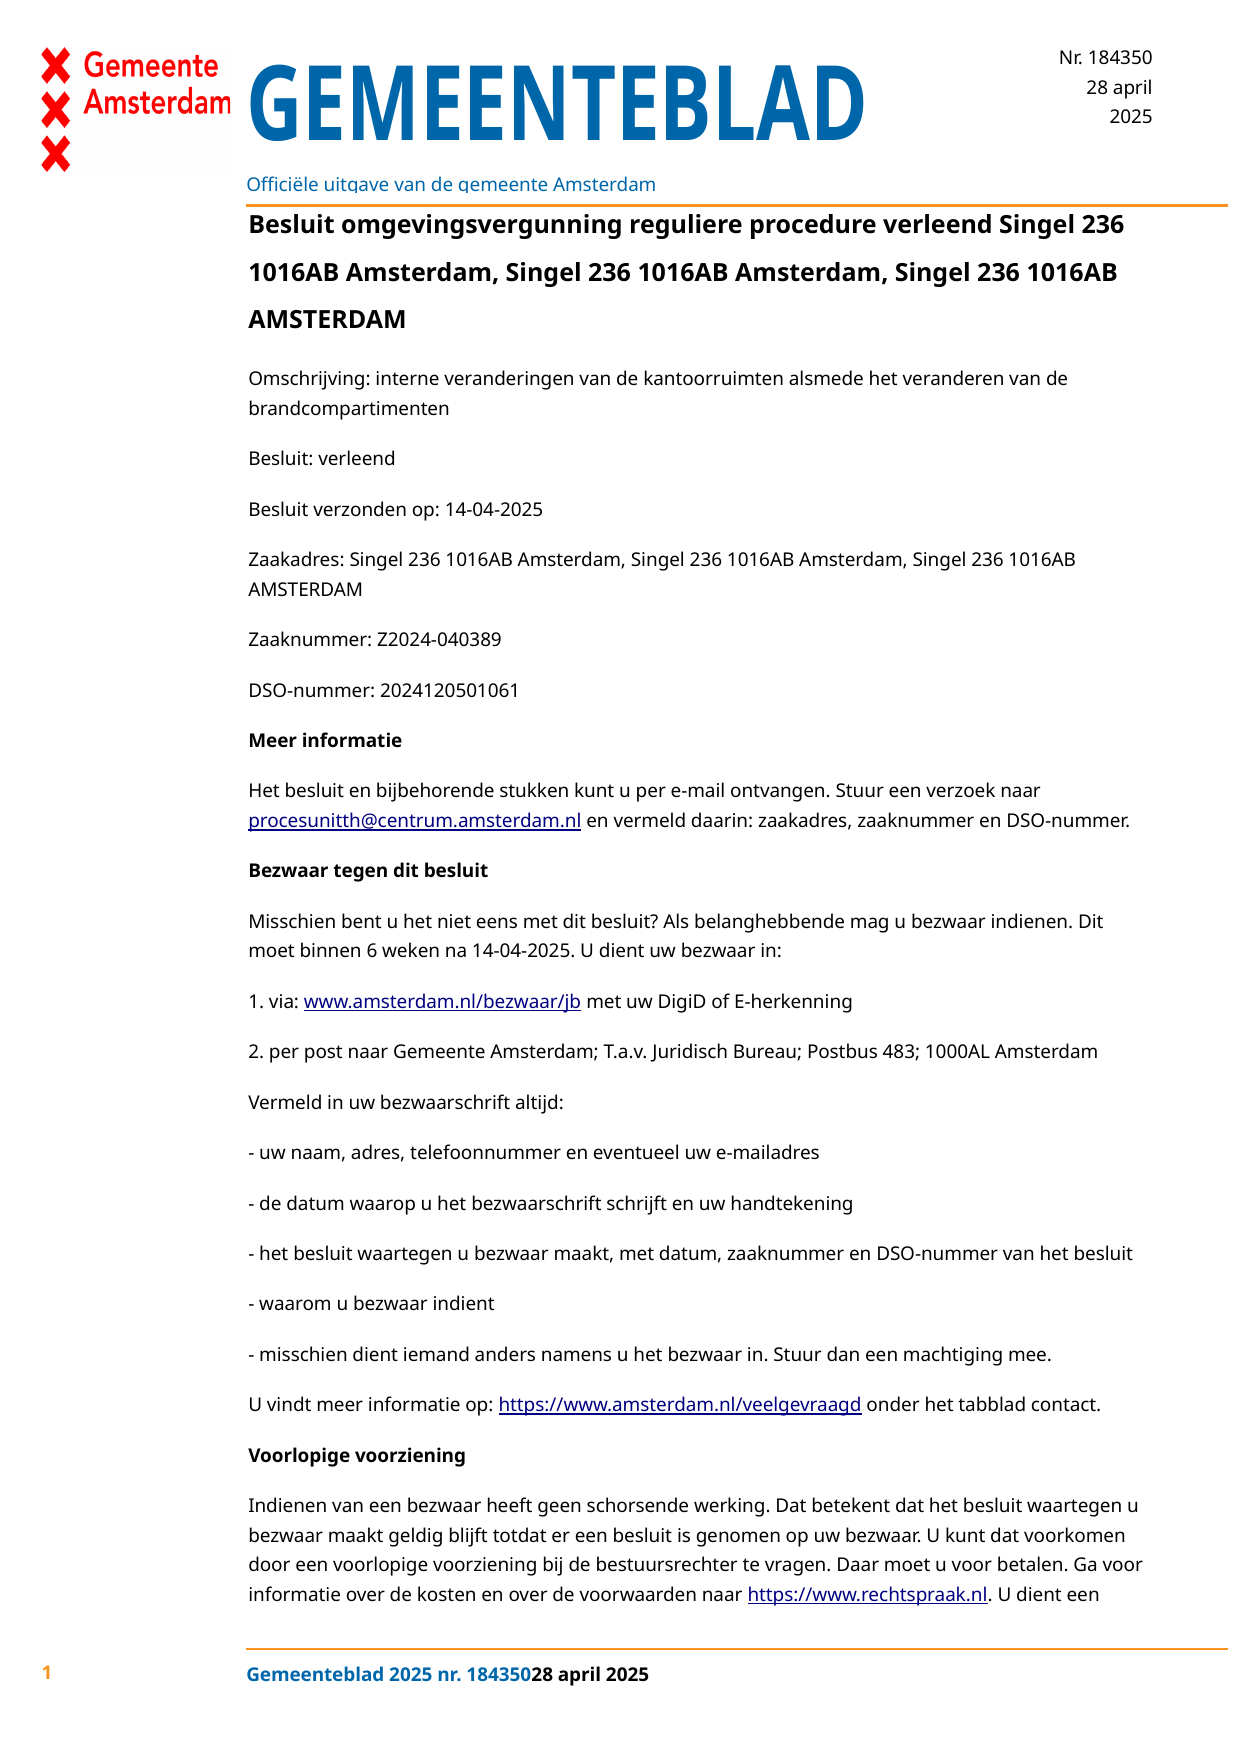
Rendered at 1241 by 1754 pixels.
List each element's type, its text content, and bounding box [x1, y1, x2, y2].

text Besluit verzonden op: 14-04-2025 [248, 496, 1152, 522]
text Misschien bent u het niet eens met dit besluit? Als belanghebbende mag u bezwaar indienen. Dit moet binnen 6 weken na 14-04-2025. U dient uw bezwaar in: [248, 908, 1152, 963]
text Zaaknummer: Z2024-040389 [248, 626, 1152, 652]
text Meer informatie [248, 727, 1152, 753]
text - waarom u bezwaar indient [248, 1291, 1152, 1316]
text U vindt meer informatie op: https://www.amsterdam.nl/veelgevraagd onder het tabblad contact. [248, 1391, 1152, 1417]
picture [41, 47, 231, 172]
text 1. via: www.amsterdam.nl/bezwaar/jb met uw DigiD of E-herkenning [248, 988, 1152, 1014]
text Bezwaar tegen dit besluit [248, 858, 1152, 883]
text Het besluit en bijbehorende stukken kunt u per e-mail ontvangen. Stuur een verzoek naar procesunitth@centrum.amsterdam.nl en vermeld daarin: zaakadres, zaaknummer en DSO-nummer. [248, 778, 1152, 833]
text Besluit: verleend [248, 446, 1152, 471]
text 2. per post naar Gemeente Amsterdam; T.a.v. Juridisch Bureau; Postbus 483; 1000AL Amsterdam [248, 1038, 1152, 1064]
text Besluit omgevingsvergunning reguliere procedure verleend Singel 236 1016AB Amsterdam, Singel 236 1016AB Amsterdam, Singel 236 1016AB AMSTERDAM [248, 207, 1152, 336]
text Vermeld in uw bezwaarschrift altijd: [248, 1089, 1152, 1114]
text DSO-nummer: 2024120501061 [248, 677, 1152, 702]
text - misschien dient iemand anders namens u het bezwaar in. Stuur dan een machtiging mee. [248, 1341, 1152, 1367]
text - uw naam, adres, telefoonnummer en eventueel uw e-mailadres [248, 1139, 1152, 1165]
text Omschrijving: interne veranderingen van de kantoorruimten alsmede het veranderen van de brandcompartimenten [248, 366, 1152, 421]
text - de datum waarop u het bezwaarschrift schrijft en uw handtekening [248, 1190, 1152, 1215]
text - het besluit waartegen u bezwaar maakt, met datum, zaaknummer en DSO-nummer van het besluit [248, 1240, 1152, 1266]
text Indienen van een bezwaar heeft geen schorsende werking. Dat betekent dat het besluit waartegen u bezwaar maakt geldig blijft totdat er een besluit is genomen op uw bezwaar. U kunt dat voorkomen door een voorlopige voorziening bij de bestuursrechter te vragen. Daar moet u voor betalen. Ga voor informatie over de kosten en over de voorwaarden naar https://www.rechtspraak.nl. U dient een [248, 1492, 1152, 1607]
text Voorlopige voorziening [248, 1442, 1152, 1467]
text Zaakadres: Singel 236 1016AB Amsterdam, Singel 236 1016AB Amsterdam, Singel 236 1016AB AMSTERDAM [248, 546, 1152, 602]
